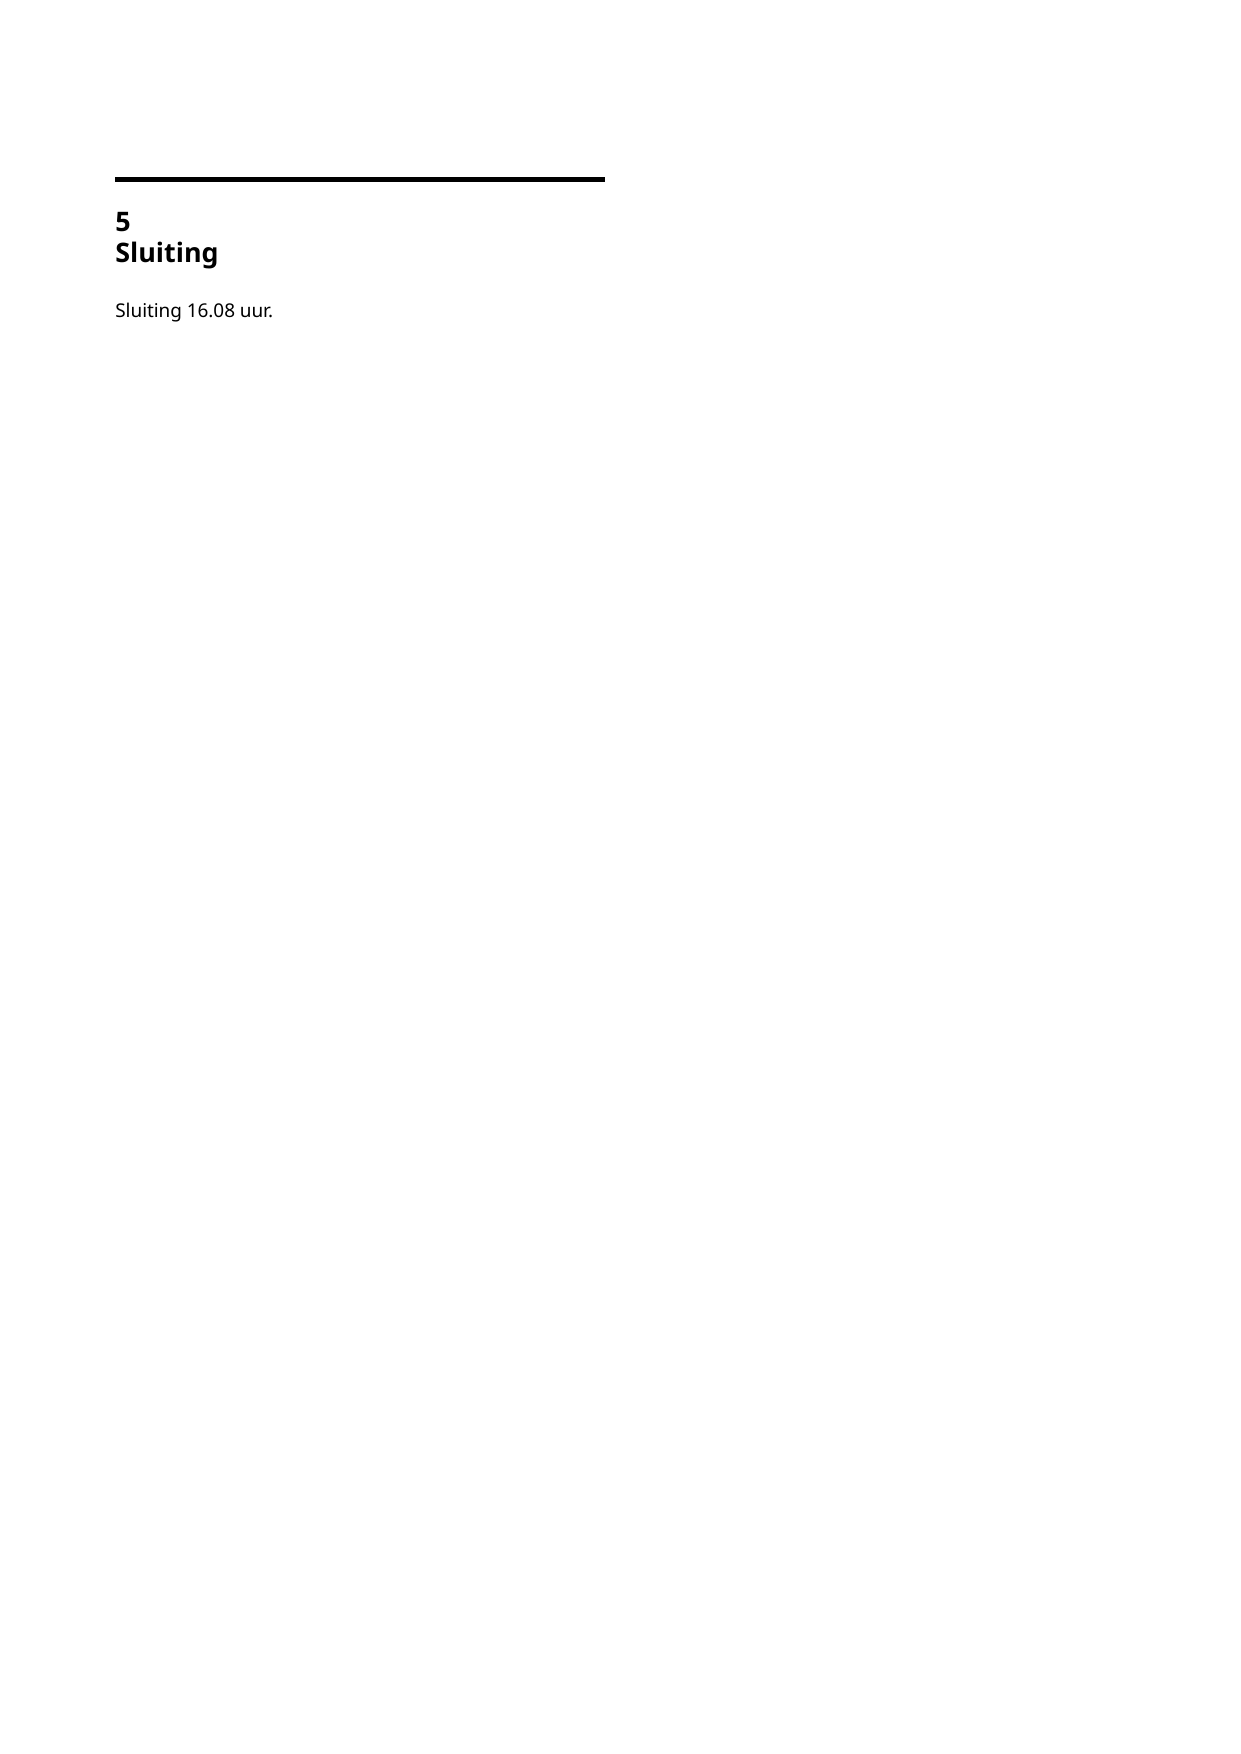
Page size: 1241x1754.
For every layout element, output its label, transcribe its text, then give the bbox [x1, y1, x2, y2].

text Sluiting [115, 239, 605, 283]
text 5 [115, 203, 605, 239]
text Sluiting 16.08 uur. [115, 302, 605, 322]
